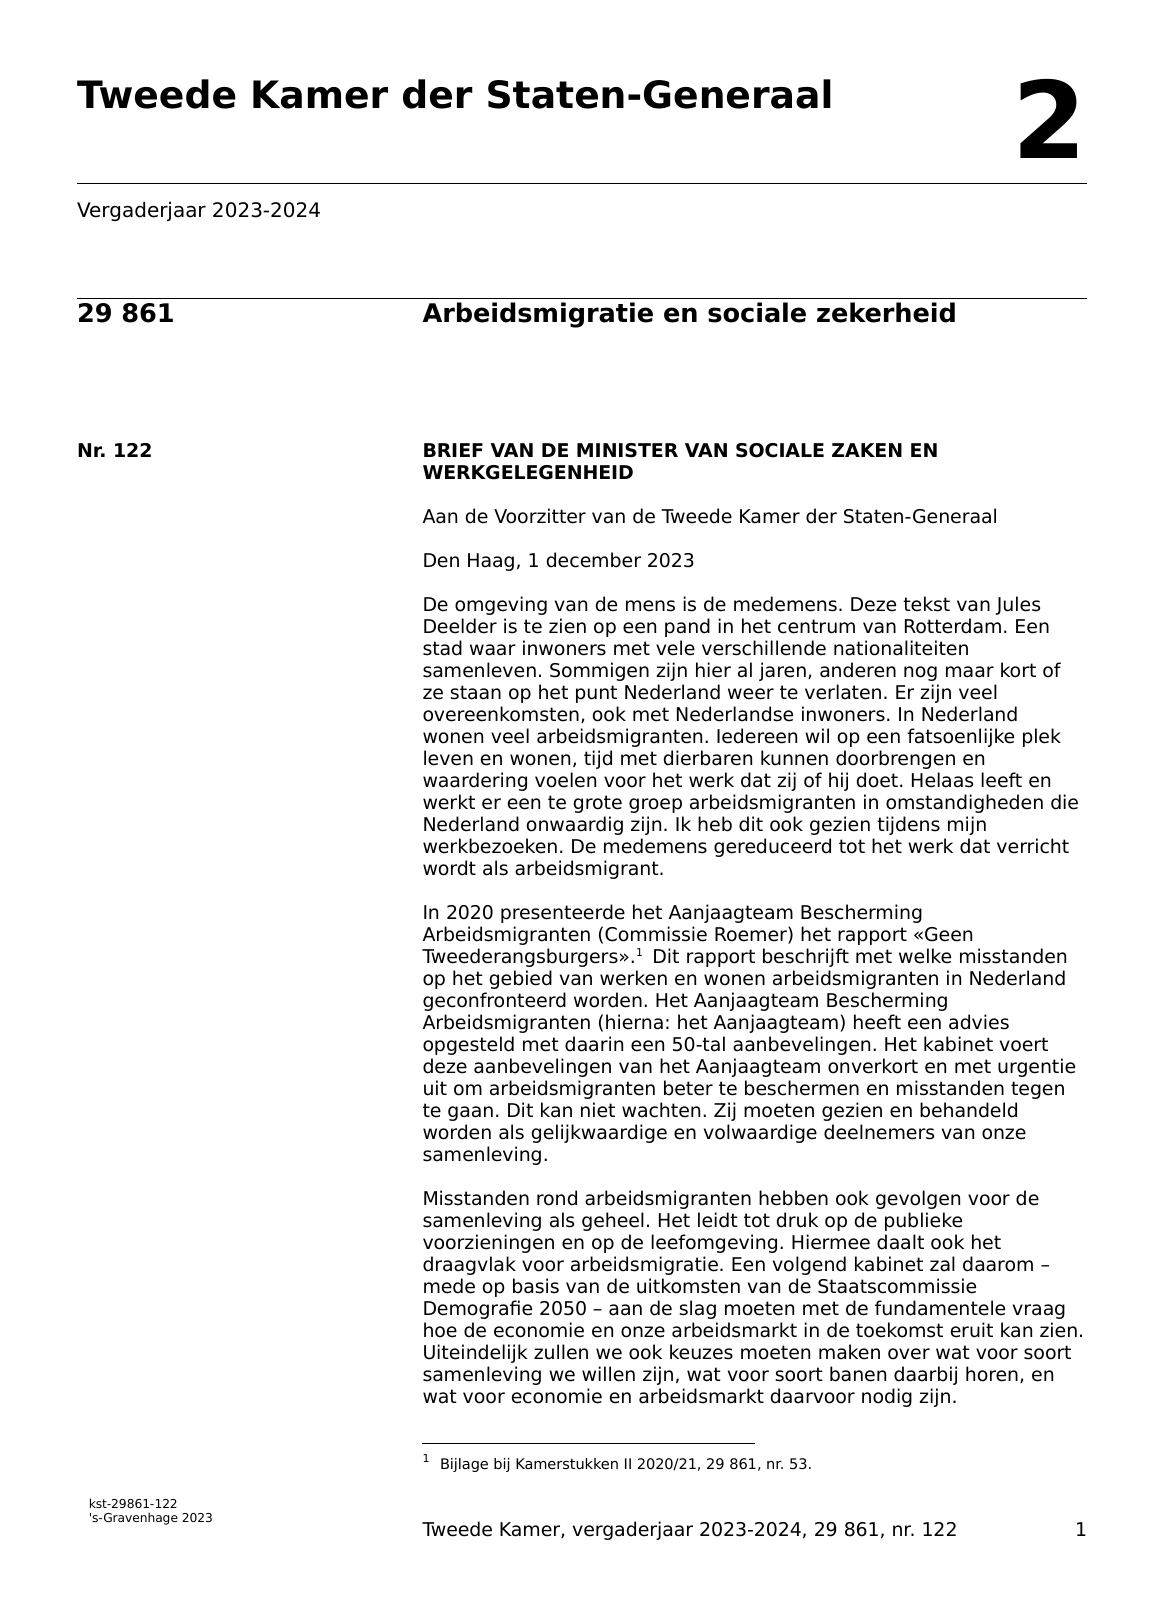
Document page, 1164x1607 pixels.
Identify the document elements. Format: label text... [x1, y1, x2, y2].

table_header 2 [886, 59, 1087, 183]
text Den Haag, 1 december 2023 [422, 550, 1087, 572]
text Bijlage bij Kamerstukken II 2020/21, 29 861, nr. 53. [422, 1452, 1087, 1474]
text Aan de Voorzitter van de Tweede Kamer der Staten-Generaal [422, 506, 1087, 528]
text 's-Gravenhage 2023 [88, 1511, 323, 1525]
text De omgeving van de mens is de medemens. Deze tekst van Jules Deelder is te zien op een pand in het centrum van Rotterdam. Een stad waar inwoners met vele verschillende nationaliteiten samenleven. Sommigen zijn hier al jaren, anderen nog maar kort of ze staan op het punt Nederland weer te verlaten. Er zijn veel overeenkomsten, ook met Nederlandse inwoners. In Nederland wonen veel arbeidsmigranten. Iedereen wil op een fatsoenlijke plek leven en wonen, tijd met dierbaren kunnen doorbrengen en waardering voelen voor het werk dat zij of hij doet. Helaas leeft en werkt er een te grote groep arbeidsmigranten in omstandigheden die Nederland onwaardig zijn. Ik heb dit ook gezien tijdens mijn werkbezoeken. De medemens gereduceerd tot het werk dat verricht wordt als arbeidsmigrant. [422, 594, 1087, 880]
subtitle Nr. 122 BRIEF VAN DE MINISTER VAN SOCIALE ZAKEN EN WERKGELEGENHEID [77, 440, 1087, 484]
text Misstanden rond arbeidsmigranten hebben ook gevolgen voor de samenleving als geheel. Het leidt tot druk op de publieke voorzieningen en op de leefomgeving. Hiermee daalt ook het draagvlak voor arbeidsmigratie. Een volgend kabinet zal daarom – mede op basis van de uitkomsten van de Staatscommissie Demografie 2050 – aan de slag moeten met de fundamentele vraag hoe de economie en onze arbeidsmarkt in de toekomst eruit kan zien. Uiteindelijk zullen we ook keuzes moeten maken over wat voor soort samenleving we willen zijn, wat voor soort banen daarbij horen, en wat voor economie en arbeidsmarkt daarvoor nodig zijn. [422, 1188, 1087, 1408]
subtitle 29 861 Arbeidsmigratie en sociale zekerheid [77, 299, 1087, 329]
table_cell Vergaderjaar 2023-2024 [77, 184, 1087, 298]
text In 2020 presenteerde het Aanjaagteam Bescherming Arbeidsmigranten (Commissie Roemer) het rapport «Geen Tweederangsburgers». Dit rapport beschrijft met welke misstanden op het gebied van werken en wonen arbeidsmigranten in Nederland geconfronteerd worden. Het Aanjaagteam Bescherming Arbeidsmigranten (hierna: het Aanjaagteam) heeft een advies opgesteld met daarin een 50-tal aanbevelingen. Het kabinet voert deze aanbevelingen van het Aanjaagteam onverkort en met urgentie uit om arbeidsmigranten beter te beschermen en misstanden tegen te gaan. Dit kan niet wachten. Zij moeten gezien en behandeld worden als gelijkwaardige en volwaardige deelnemers van onze samenleving. [422, 902, 1087, 1166]
text kst-29861-122 [88, 1497, 323, 1511]
table_header Tweede Kamer der Staten-Generaal [77, 59, 886, 183]
